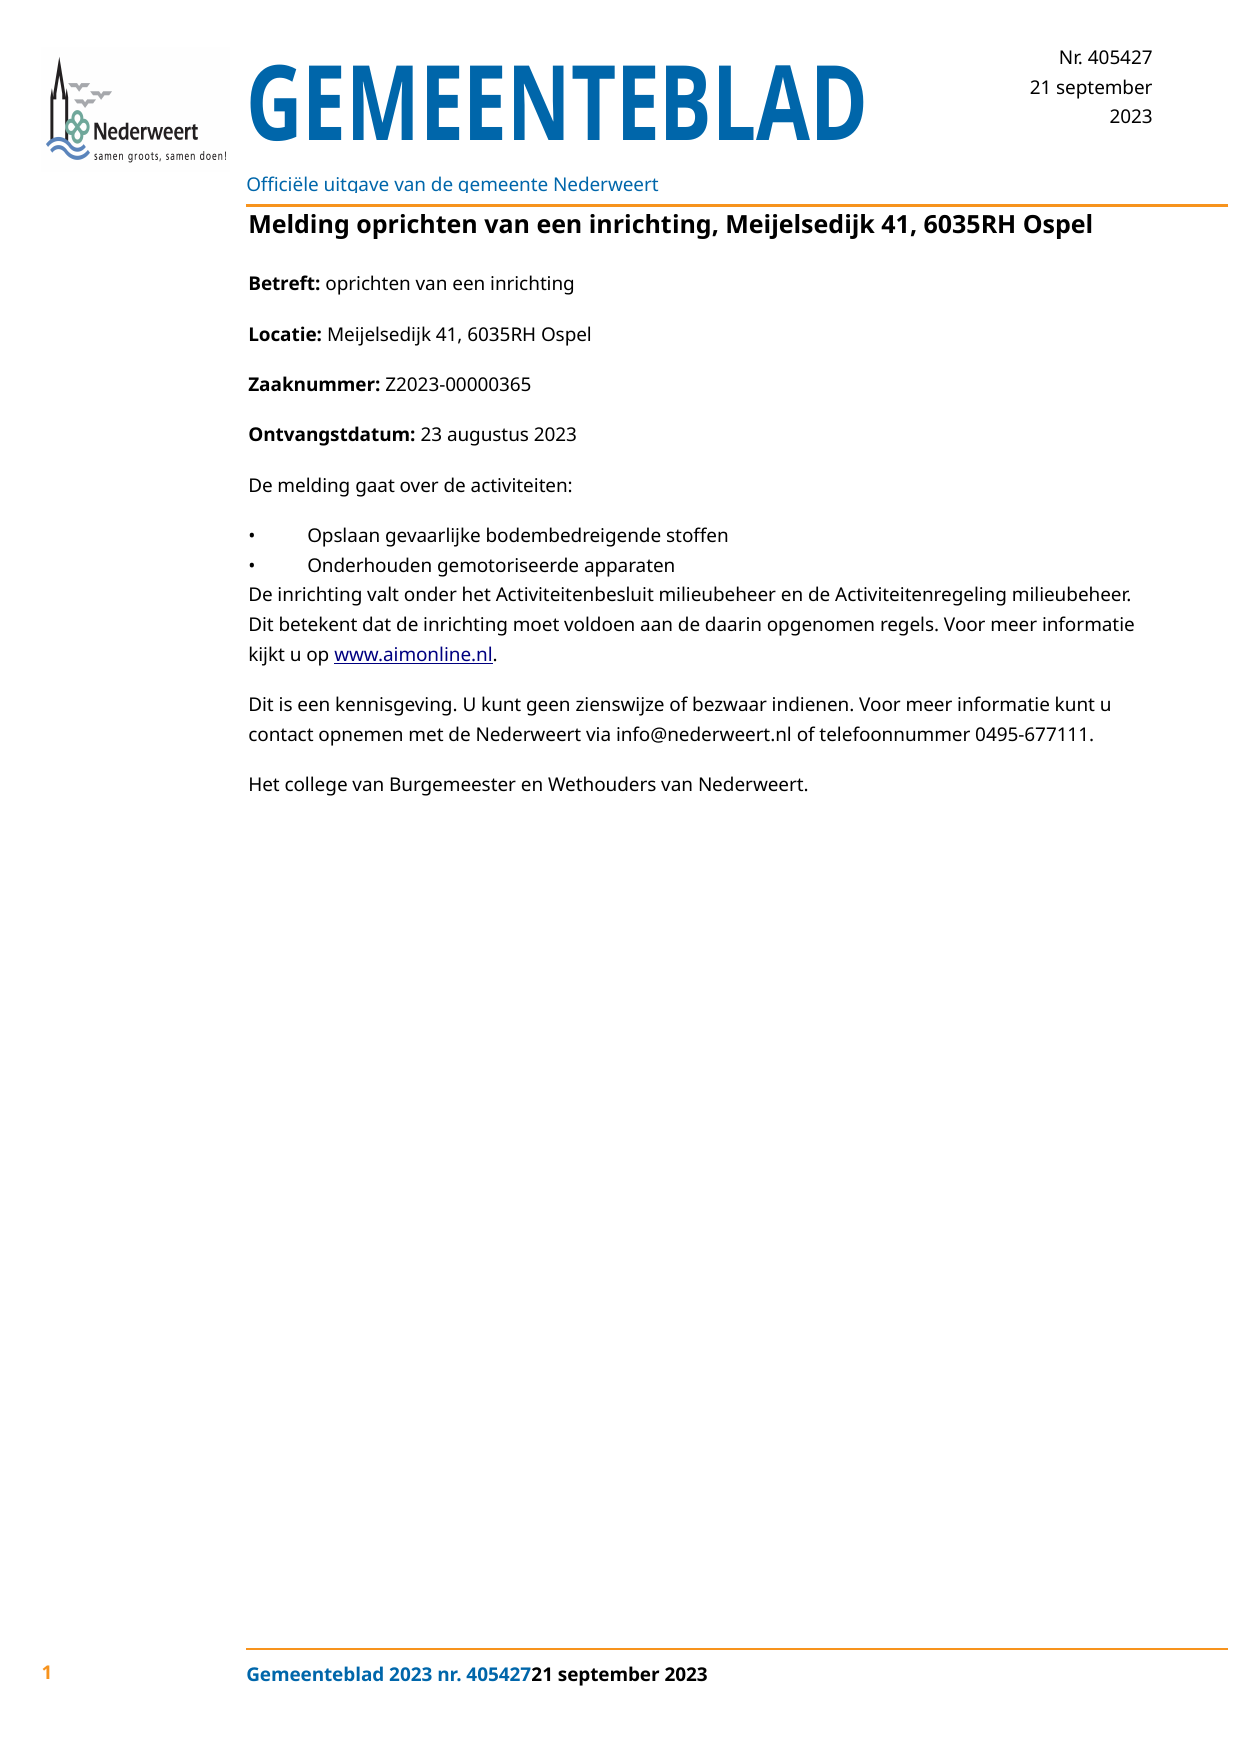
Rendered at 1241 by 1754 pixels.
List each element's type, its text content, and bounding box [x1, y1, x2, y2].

text Zaaknummer: Z2023-00000365 [248, 371, 1152, 397]
text Ontvangstdatum: 23 augustus 2023 [248, 422, 1152, 447]
picture [41, 47, 231, 172]
list Opslaan gevaarlijke bodembedreigende stoffen [248, 522, 1152, 548]
text Het college van Burgemeester en Wethouders van Nederweert. [248, 771, 1152, 797]
text Dit is een kennisgeving. U kunt geen zienswijze of bezwaar indienen. Voor meer informatie kunt u contact opnemen met de Nederweert via info@nederweert.nl of telefoonnummer 0495-677111. [248, 691, 1152, 746]
text Melding oprichten van een inrichting, Meijelsedijk 41, 6035RH Ospel [248, 207, 1152, 241]
text De inrichting valt onder het Activiteitenbesluit milieubeheer en de Activiteitenregeling milieubeheer. Dit betekent dat de inrichting moet voldoen aan de daarin opgenomen regels. Voor meer informatie kijkt u op www.aimonline.nl. [248, 582, 1152, 666]
text Locatie: Meijelsedijk 41, 6035RH Ospel [248, 321, 1152, 346]
text Betreft: oprichten van een inrichting [248, 270, 1152, 296]
text De melding gaat over de activiteiten: [248, 472, 1152, 498]
list Onderhouden gemotoriseerde apparaten [248, 552, 1152, 578]
